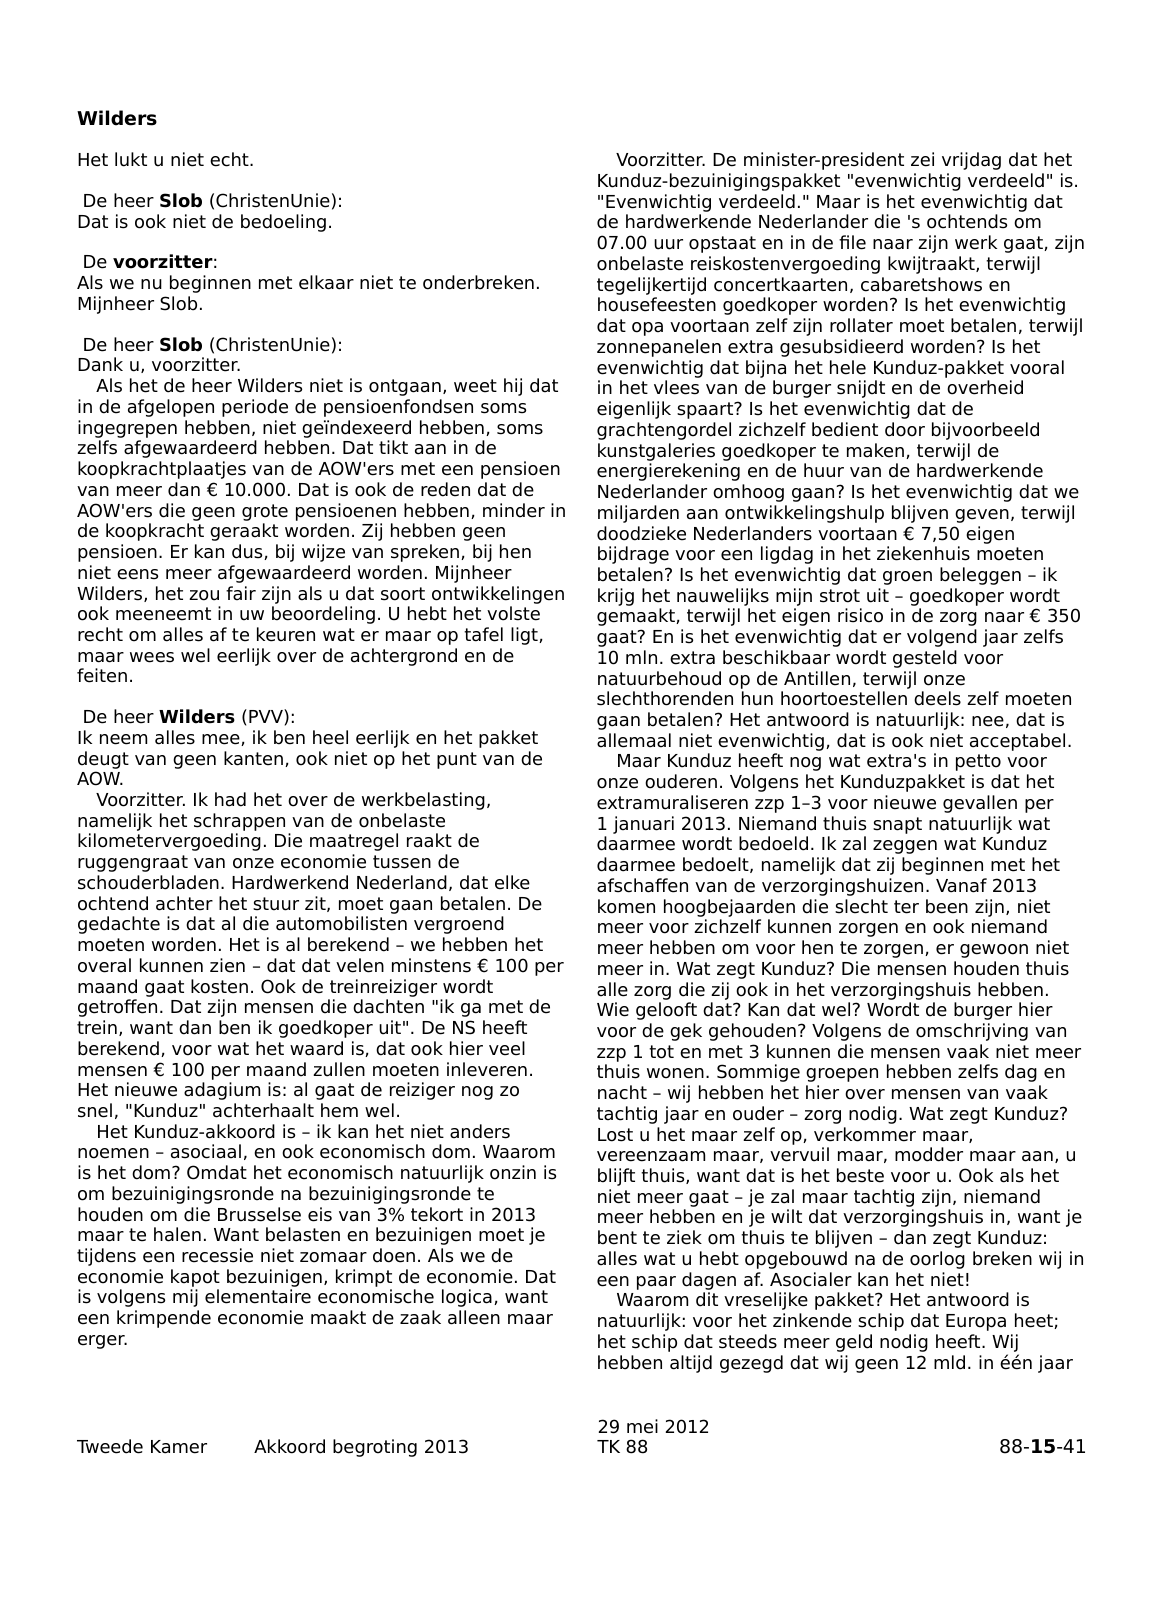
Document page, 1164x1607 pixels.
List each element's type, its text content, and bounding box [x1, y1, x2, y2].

text Ik neem alles mee, ik ben heel eerlijk en het pakket deugt van geen kanten, ook niet op het punt van de AOW. [77, 728, 567, 790]
text Waarom dit vreselijke pakket? Het antwoord is natuurlijk: voor het zinkende schip dat Europa heet; het schip dat steeds meer geld nodig heeft. Wij hebben altijd gezegd dat wij geen 12 mld. in één jaar [596, 1290, 1087, 1373]
text Als het de heer Wilders niet is ontgaan, weet hij dat in de afgelopen periode de pensioenfondsen soms ingegrepen hebben, niet geïndexeerd hebben, soms zelfs afgewaardeerd hebben. Dat tikt aan in de koopkrachtplaatjes van de AOW'ers met een pensioen van meer dan € 10.000. Dat is ook de reden dat de AOW'ers die geen grote pensioenen hebben, minder in de koopkracht geraakt worden. Zij hebben geen pensioen. Er kan dus, bij wijze van spreken, bij hen niet eens meer afgewaardeerd worden. Mijnheer Wilders, het zou fair zijn als u dat soort ontwikkelingen ook meeneemt in uw beoordeling. U hebt het volste recht om alles af te keuren wat er maar op tafel ligt, maar wees wel eerlijk over de achtergrond en de feiten. [77, 376, 567, 687]
text Het Kunduz-akkoord is – ik kan het niet anders noemen – asociaal, en ook economisch dom. Waarom is het dom? Omdat het economisch natuurlijk onzin is om bezuinigingsronde na bezuinigingsronde te houden om die Brusselse eis van 3% tekort in 2013 maar te halen. Want belasten en bezuinigen moet je tijdens een recessie niet zomaar doen. Als we de economie kapot bezuinigen, krimpt de economie. Dat is volgens mij elementaire economische logica, want een krimpende economie maakt de zaak alleen maar erger. [77, 1122, 567, 1349]
text Dat is ook niet de bedoeling. [77, 212, 567, 232]
text Het lukt u niet echt. [77, 150, 567, 171]
text Maar Kunduz heeft nog wat extra's in petto voor onze ouderen. Volgens het Kunduzpakket is dat het extramuraliseren zzp 1–3 voor nieuwe gevallen per 1 januari 2013. Niemand thuis snapt natuurlijk wat daarmee wordt bedoeld. Ik zal zeggen wat Kunduz daarmee bedoelt, namelijk dat zij beginnen met het afschaffen van de verzorgingshuizen. Vanaf 2013 komen hoogbejaarden die slecht ter been zijn, niet meer voor zichzelf kunnen zorgen en ook niemand meer hebben om voor hen te zorgen, er gewoon niet meer in. Wat zegt Kunduz? Die mensen houden thuis alle zorg die zij ook in het verzorgingshuis hebben. Wie gelooft dat? Kan dat wel? Wordt de burger hier voor de gek gehouden? Volgens de omschrijving van zzp 1 tot en met 3 kunnen die mensen vaak niet meer thuis wonen. Sommige groepen hebben zelfs dag en nacht – wij hebben het hier over mensen van vaak tachtig jaar en ouder – zorg nodig. Wat zegt Kunduz? Lost u het maar zelf op, verkommer maar, vereenzaam maar, vervuil maar, modder maar aan, u blijft thuis, want dat is het beste voor u. Ook als het niet meer gaat – je zal maar tachtig zijn, niemand meer hebben en je wilt dat verzorgingshuis in, want je bent te ziek om thuis te blijven – dan zegt Kunduz: alles wat u hebt opgebouwd na de oorlog breken wij in een paar dagen af. Asocialer kan het niet! [596, 751, 1087, 1290]
text De heer Slob (ChristenUnie): [77, 334, 567, 355]
text De voorzitter: [77, 252, 567, 273]
text Dank u, voorzitter. [77, 355, 567, 376]
text De heer Slob (ChristenUnie): [77, 191, 567, 212]
text De heer Wilders (PVV): [77, 707, 567, 728]
text Voorzitter. De minister-president zei vrijdag dat het Kunduz-bezuinigingspakket "evenwichtig verdeeld" is. "Evenwichtig verdeeld." Maar is het evenwichtig dat de hardwerkende Nederlander die 's ochtends om 07.00 uur opstaat en in de file naar zijn werk gaat, zijn onbelaste reiskostenvergoeding kwijtraakt, terwijl tegelijkertijd concertkaarten, cabaretshows en housefeesten goedkoper worden? Is het evenwichtig dat opa voortaan zelf zijn rollater moet betalen, terwijl zonnepanelen extra gesubsidieerd worden? Is het evenwichtig dat bijna het hele Kunduz-pakket vooral in het vlees van de burger snijdt en de overheid eigenlijk spaart? Is het evenwichtig dat de grachtengordel zichzelf bedient door bijvoorbeeld kunstgaleries goedkoper te maken, terwijl de energierekening en de huur van de hardwerkende Nederlander omhoog gaan? Is het evenwichtig dat we miljarden aan ontwikkelingshulp blijven geven, terwijl doodzieke Nederlanders voortaan € 7,50 eigen bijdrage voor een ligdag in het ziekenhuis moeten betalen? Is het evenwichtig dat groen beleggen – ik krijg het nauwelijks mijn strot uit – goedkoper wordt gemaakt, terwijl het eigen risico in de zorg naar € 350 gaat? En is het evenwichtig dat er volgend jaar zelfs 10 mln. extra beschikbaar wordt gesteld voor natuurbehoud op de Antillen, terwijl onze slechthorenden hun hoortoestellen deels zelf moeten gaan betalen? Het antwoord is natuurlijk: nee, dat is allemaal niet evenwichtig, dat is ook niet acceptabel. [596, 150, 1087, 751]
text Voorzitter. Ik had het over de werkbelasting, namelijk het schrappen van de onbelaste kilometervergoeding. Die maatregel raakt de ruggengraat van onze economie tussen de schouderbladen. Hardwerkend Nederland, dat elke ochtend achter het stuur zit, moet gaan betalen. De gedachte is dat al die automobilisten vergroend moeten worden. Het is al berekend – we hebben het overal kunnen zien – dat dat velen minstens € 100 per maand gaat kosten. Ook de treinreiziger wordt getroffen. Dat zijn mensen die dachten "ik ga met de trein, want dan ben ik goedkoper uit". De NS heeft berekend, voor wat het waard is, dat ook hier veel mensen € 100 per maand zullen moeten inleveren. Het nieuwe adagium is: al gaat de reiziger nog zo snel, "Kunduz" achterhaalt hem wel. [77, 790, 567, 1122]
text Als we nu beginnen met elkaar niet te onderbreken. Mijnheer Slob. [77, 273, 567, 314]
